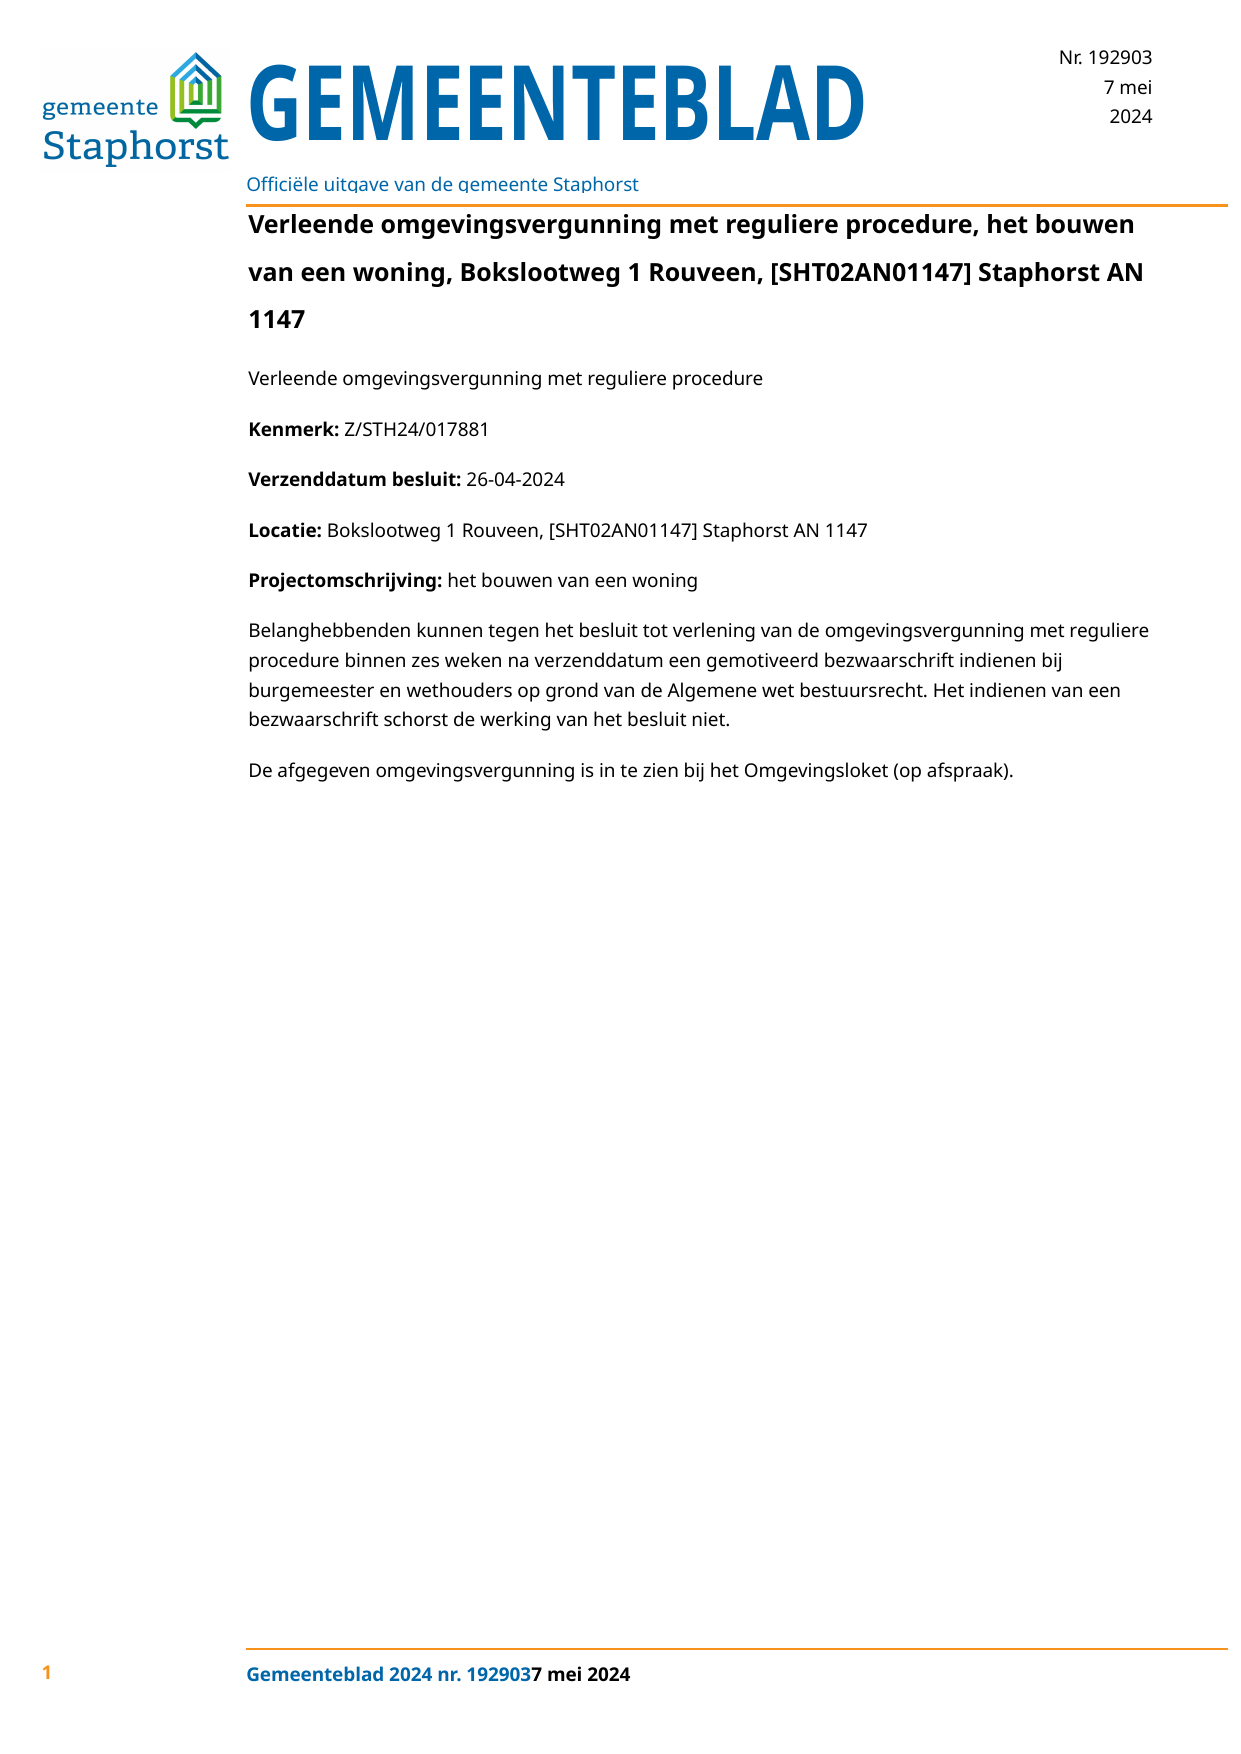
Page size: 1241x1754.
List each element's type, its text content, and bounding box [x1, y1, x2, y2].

text De afgegeven omgevingsvergunning is in te zien bij het Omgevingsloket (op afspraak). [248, 757, 1152, 782]
text Projectomschrijving: het bouwen van een woning [248, 567, 1152, 593]
text Belanghebbenden kunnen tegen het besluit tot verlening van de omgevingsvergunning met reguliere procedure binnen zes weken na verzenddatum een gemotiveerd bezwaarschrift indienen bij burgemeester en wethouders op grond van de Algemene wet bestuursrecht. Het indienen van een bezwaarschrift schorst de werking van het besluit niet. [248, 618, 1152, 732]
picture [41, 47, 231, 172]
text Kenmerk: Z/STH24/017881 [248, 416, 1152, 442]
text Verleende omgevingsvergunning met reguliere procedure, het bouwen van een woning, Bokslootweg 1 Rouveen, [SHT02AN01147] Staphorst AN 1147 [248, 207, 1152, 336]
text Locatie: Bokslootweg 1 Rouveen, [SHT02AN01147] Staphorst AN 1147 [248, 517, 1152, 542]
text Verzenddatum besluit: 26-04-2024 [248, 466, 1152, 492]
text Verleende omgevingsvergunning met reguliere procedure [248, 366, 1152, 391]
